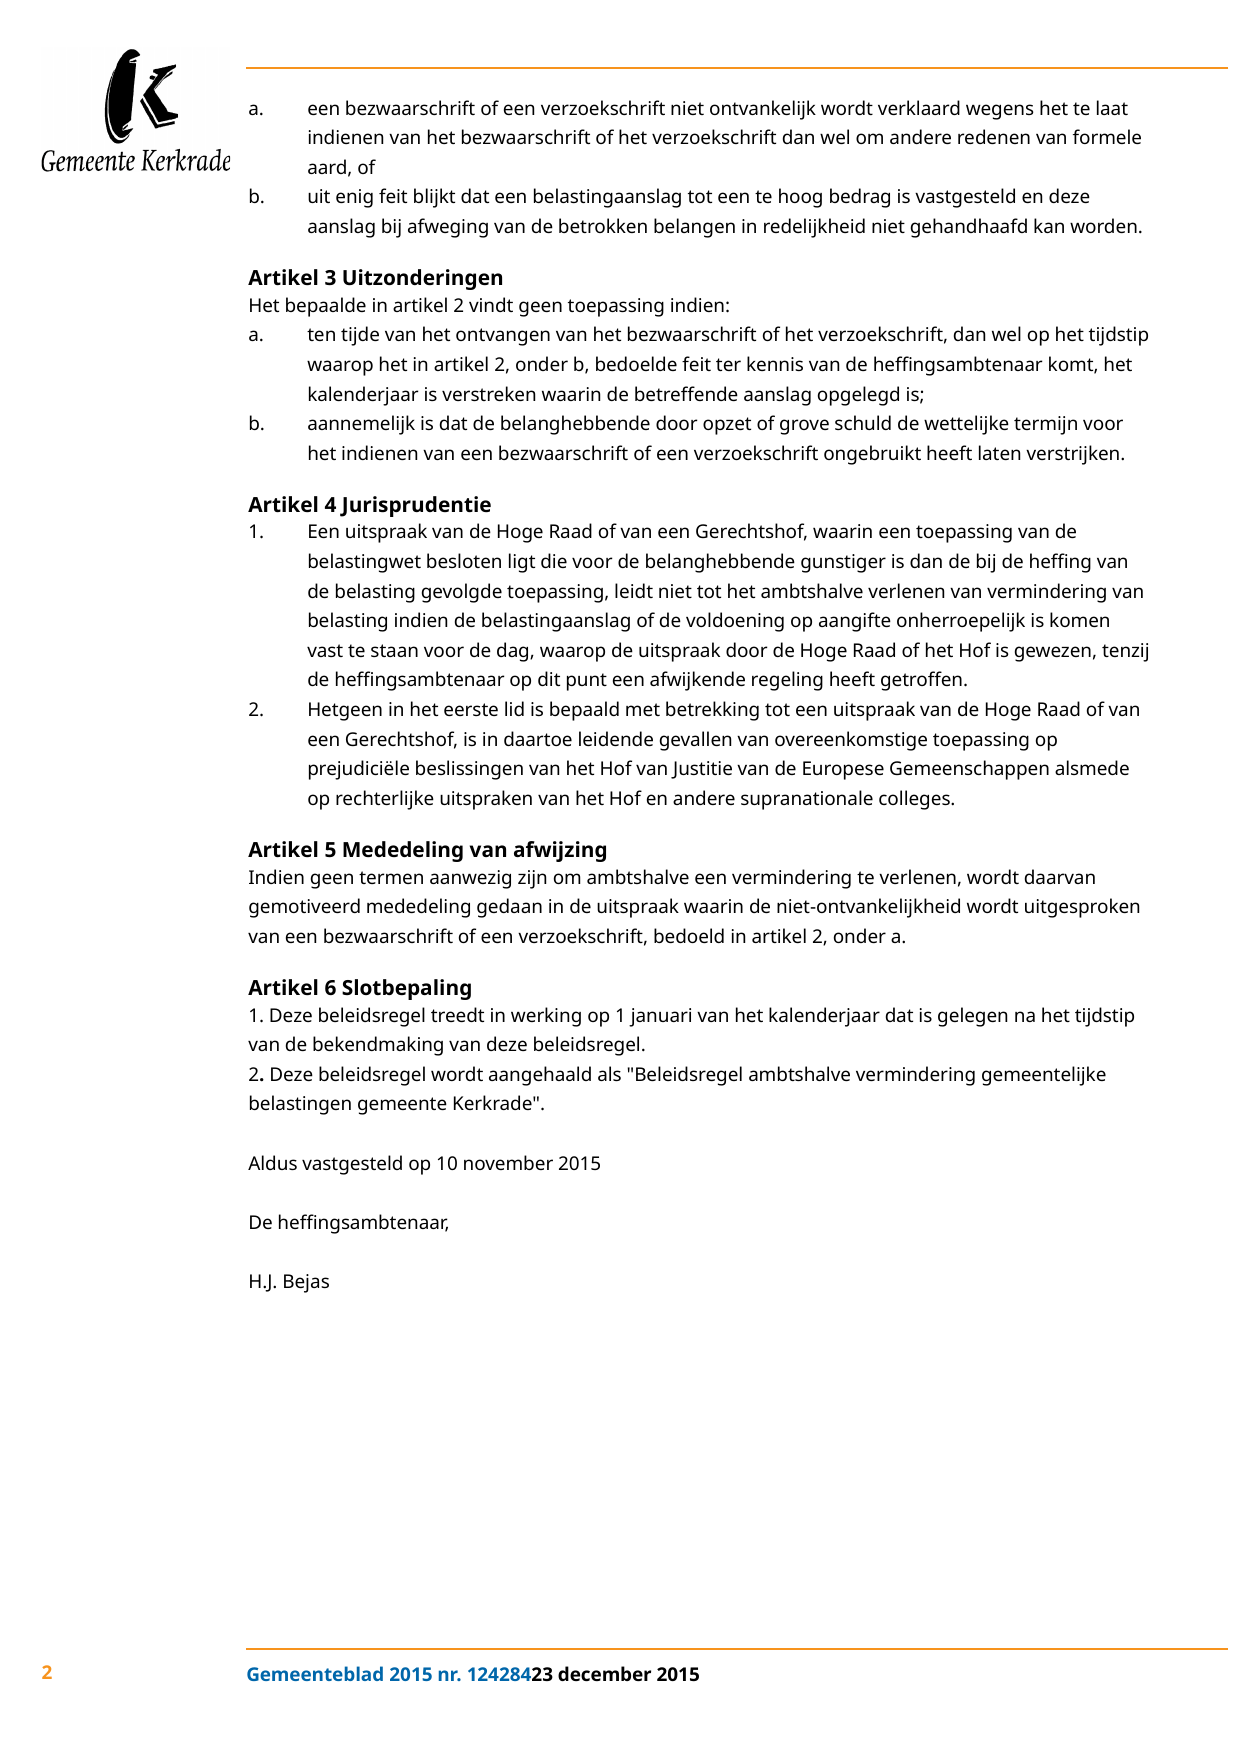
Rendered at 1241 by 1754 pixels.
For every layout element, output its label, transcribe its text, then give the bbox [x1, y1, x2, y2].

text Artikel 3 Uitzonderingen [248, 263, 1152, 292]
text De heffingsambtenaar, [248, 1209, 1152, 1235]
text Artikel 6 Slotbepaling [248, 973, 1152, 1002]
text 1. Deze beleidsregel treedt in werking op 1 januari van het kalenderjaar dat is gelegen na het tijdstip van de bekendmaking van deze beleidsregel. [248, 1002, 1152, 1057]
text H.J. Bejas [248, 1268, 1152, 1294]
text 2. Deze beleidsregel wordt aangehaald als "Beleidsregel ambtshalve vermindering gemeentelijke belastingen gemeente Kerkrade". [248, 1061, 1152, 1116]
picture [41, 47, 231, 172]
list Een uitspraak van de Hoge Raad of van een Gerechtshof, waarin een toepassing van de belastingwet besloten ligt die voor de belanghebbende gunstiger is dan de bij de heffing van de belasting gevolgde toepassing, leidt niet tot het ambtshalve verlenen van vermindering van belasting indien de belastingaanslag of de voldoening op aangifte onherroepelijk is komen vast te staan voor de dag, waarop de uitspraak door de Hoge Raad of het Hof is gewezen, tenzij de heffingsambtenaar op dit punt een afwijkende regeling heeft getroffen. [248, 519, 1152, 692]
text Artikel 4 Jurisprudentie [248, 490, 1152, 519]
list een bezwaarschrift of een verzoekschrift niet ontvankelijk wordt verklaard wegens het te laat indienen van het bezwaarschrift of het verzoekschrift dan wel om andere redenen van formele aard, of [248, 95, 1152, 180]
text Artikel 5 Mededeling van afwijzing [248, 835, 1152, 864]
list uit enig feit blijkt dat een belastingaanslag tot een te hoog bedrag is vastgesteld en deze aanslag bij afweging van de betrokken belangen in redelijkheid niet gehandhaafd kan worden. [248, 183, 1152, 239]
list Hetgeen in het eerste lid is bepaald met betrekking tot een uitspraak van de Hoge Raad of van een Gerechtshof, is in daartoe leidende gevallen van overeenkomstige toepassing op prejudiciële beslissingen van het Hof van Justitie van de Europese Gemeenschappen alsmede op rechterlijke uitspraken van het Hof en andere supranationale colleges. [248, 696, 1152, 811]
list ten tijde van het ontvangen van het bezwaarschrift of het verzoekschrift, dan wel op het tijdstip waarop het in artikel 2, onder b, bedoelde feit ter kennis van de heffingsambtenaar komt, het kalenderjaar is verstreken waarin de betreffende aanslag opgelegd is; [248, 322, 1152, 406]
text Indien geen termen aanwezig zijn om ambtshalve een vermindering te verlenen, wordt daarvan gemotiveerd mededeling gedaan in de uitspraak waarin de niet-ontvankelijkheid wordt uitgesproken van een bezwaarschrift of een verzoekschrift, bedoeld in artikel 2, onder a. [248, 864, 1152, 949]
text Het bepaalde in artikel 2 vindt geen toepassing indien: [248, 292, 1152, 318]
list aannemelijk is dat de belanghebbende door opzet of grove schuld de wettelijke termijn voor het indienen van een bezwaarschrift of een verzoekschrift ongebruikt heeft laten verstrijken. [248, 410, 1152, 466]
text Aldus vastgesteld op 10 november 2015 [248, 1150, 1152, 1176]
